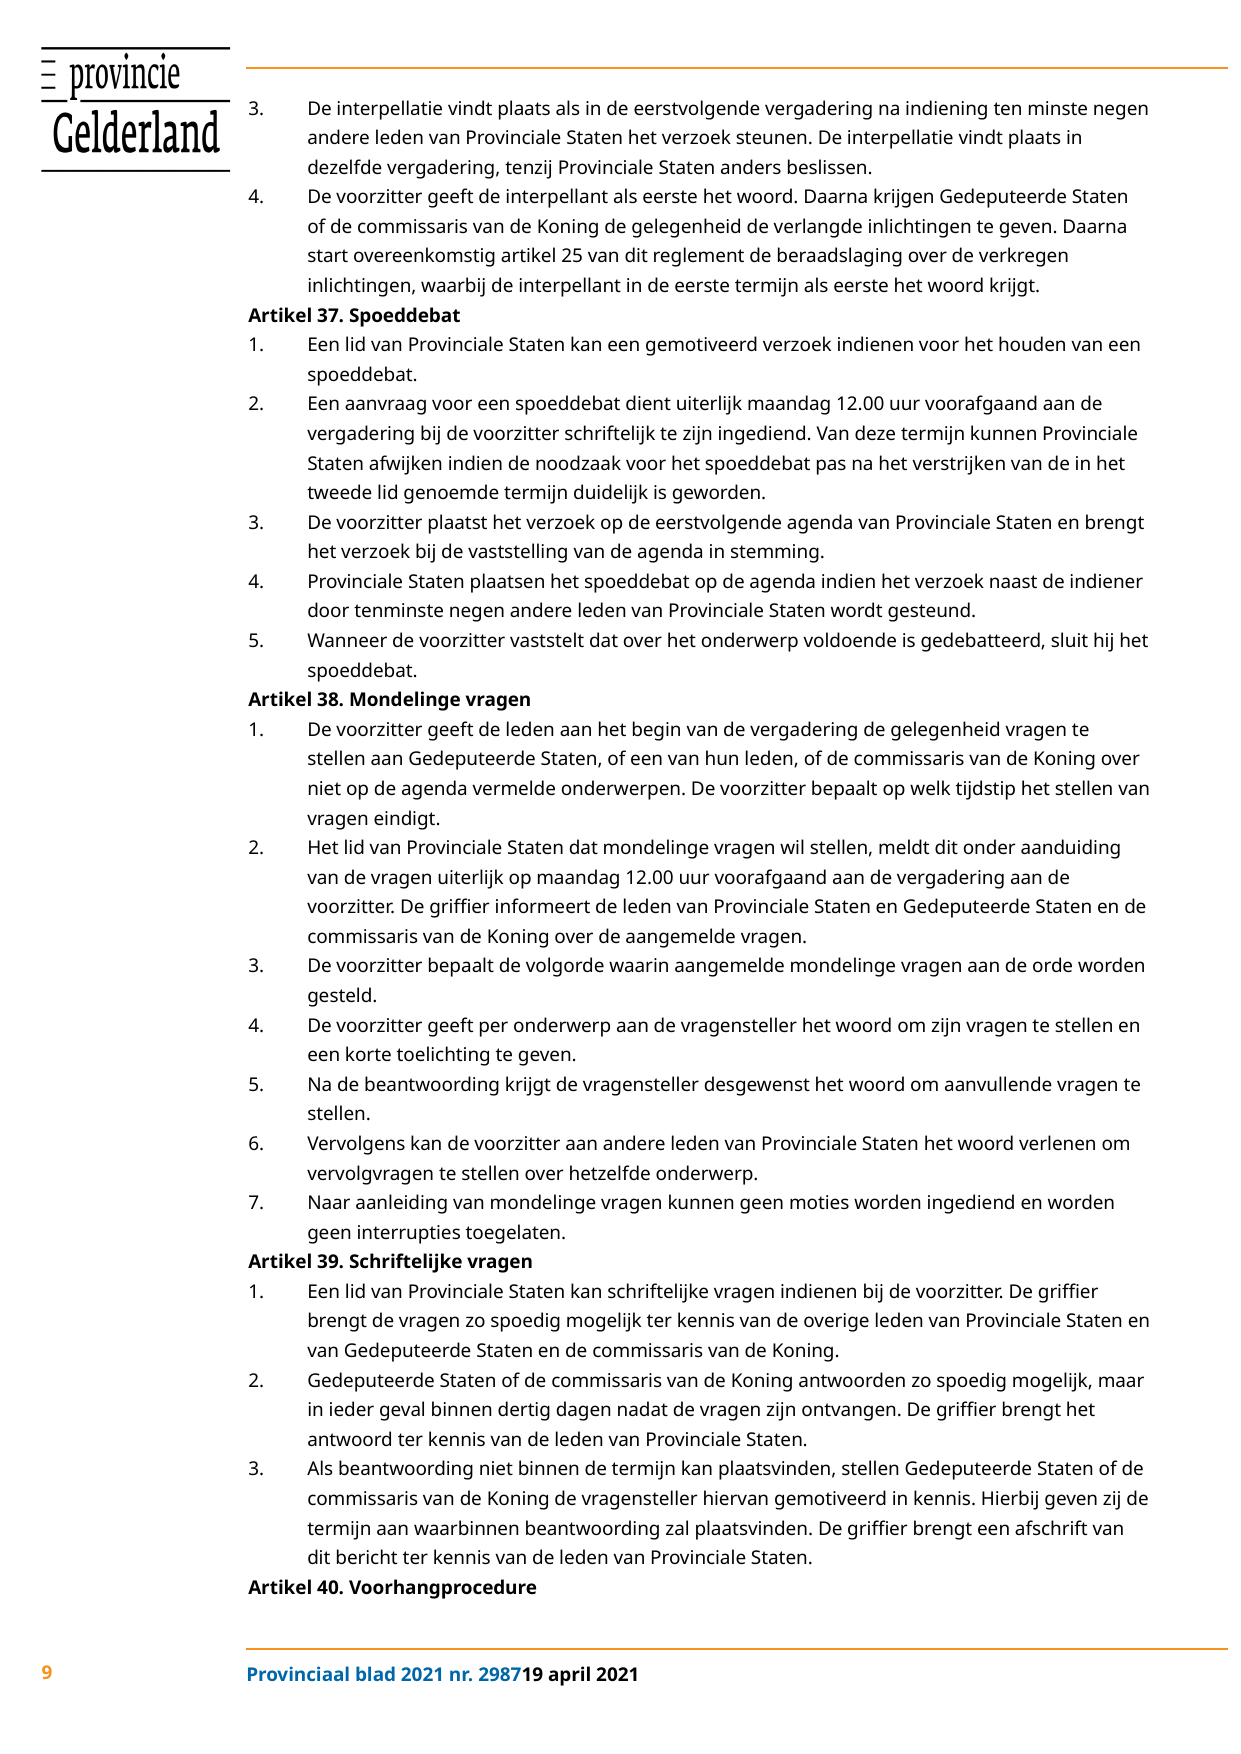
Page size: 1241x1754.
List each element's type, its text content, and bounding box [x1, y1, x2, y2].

list Een lid van Provinciale Staten kan schriftelijke vragen indienen bij de voorzitter. De griffier brengt de vragen zo spoedig mogelijk ter kennis van de overige leden van Provinciale Staten en van Gedeputeerde Staten en de commissaris van de Koning. [248, 1278, 1152, 1363]
list Provinciale Staten plaatsen het spoeddebat op de agenda indien het verzoek naast de indiener door tenminste negen andere leden van Provinciale Staten wordt gesteund. [248, 568, 1152, 623]
list Naar aanleiding van mondelinge vragen kunnen geen moties worden ingediend en worden geen interrupties toegelaten. [248, 1189, 1152, 1245]
list De voorzitter plaatst het verzoek op de eerstvolgende agenda van Provinciale Staten en brengt het verzoek bij de vaststelling van de agenda in stemming. [248, 509, 1152, 564]
list De voorzitter bepaalt de volgorde waarin aangemelde mondelinge vragen aan de orde worden gesteld. [248, 953, 1152, 1008]
text Artikel 40. Voorhangprocedure [248, 1574, 1152, 1600]
text Artikel 39. Schriftelijke vragen [248, 1248, 1152, 1274]
list De voorzitter geeft per onderwerp aan de vragensteller het woord om zijn vragen te stellen en een korte toelichting te geven. [248, 1012, 1152, 1067]
list Als beantwoording niet binnen de termijn kan plaatsvinden, stellen Gedeputeerde Staten of de commissaris van de Koning de vragensteller hiervan gemotiveerd in kennis. Hierbij geven zij de termijn aan waarbinnen beantwoording zal plaatsvinden. De griffier brengt een afschrift van dit bericht ter kennis van de leden van Provinciale Staten. [248, 1456, 1152, 1570]
list De voorzitter geeft de leden aan het begin van de vergadering de gelegenheid vragen te stellen aan Gedeputeerde Staten, of een van hun leden, of de commissaris van de Koning over niet op de agenda vermelde onderwerpen. De voorzitter bepaalt op welk tijdstip het stellen van vragen eindigt. [248, 716, 1152, 831]
list Na de beantwoording krijgt de vragensteller desgewenst het woord om aanvullende vragen te stellen. [248, 1071, 1152, 1126]
text Artikel 37. Spoeddebat [248, 302, 1152, 328]
list Een lid van Provinciale Staten kan een gemotiveerd verzoek indienen voor het houden van een spoeddebat. [248, 331, 1152, 387]
text Artikel 38. Mondelinge vragen [248, 686, 1152, 712]
list De interpellatie vindt plaats als in de eerstvolgende vergadering na indiening ten minste negen andere leden van Provinciale Staten het verzoek steunen. De interpellatie vindt plaats in dezelfde vergadering, tenzij Provinciale Staten anders beslissen. [248, 95, 1152, 180]
list Gedeputeerde Staten of de commissaris van de Koning antwoorden zo spoedig mogelijk, maar in ieder geval binnen dertig dagen nadat de vragen zijn ontvangen. De griffier brengt het antwoord ter kennis van de leden van Provinciale Staten. [248, 1367, 1152, 1452]
list Het lid van Provinciale Staten dat mondelinge vragen wil stellen, meldt dit onder aanduiding van de vragen uiterlijk op maandag 12.00 uur voorafgaand aan de vergadering aan de voorzitter. De griffier informeert de leden van Provinciale Staten en Gedeputeerde Staten en de commissaris van de Koning over de aangemelde vragen. [248, 834, 1152, 949]
list Wanneer de voorzitter vaststelt dat over het onderwerp voldoende is gedebatteerd, sluit hij het spoeddebat. [248, 627, 1152, 683]
list De voorzitter geeft de interpellant als eerste het woord. Daarna krijgen Gedeputeerde Staten of de commissaris van de Koning de gelegenheid de verlangde inlichtingen te geven. Daarna start overeenkomstig artikel 25 van dit reglement de beraadslaging over de verkregen inlichtingen, waarbij de interpellant in de eerste termijn als eerste het woord krijgt. [248, 183, 1152, 298]
list Een aanvraag voor een spoeddebat dient uiterlijk maandag 12.00 uur voorafgaand aan de vergadering bij de voorzitter schriftelijk te zijn ingediend. Van deze termijn kunnen Provinciale Staten afwijken indien de noodzaak voor het spoeddebat pas na het verstrijken van de in het tweede lid genoemde termijn duidelijk is geworden. [248, 391, 1152, 505]
list Vervolgens kan de voorzitter aan andere leden van Provinciale Staten het woord verlenen om vervolgvragen te stellen over hetzelfde onderwerp. [248, 1130, 1152, 1186]
picture [41, 47, 231, 172]
